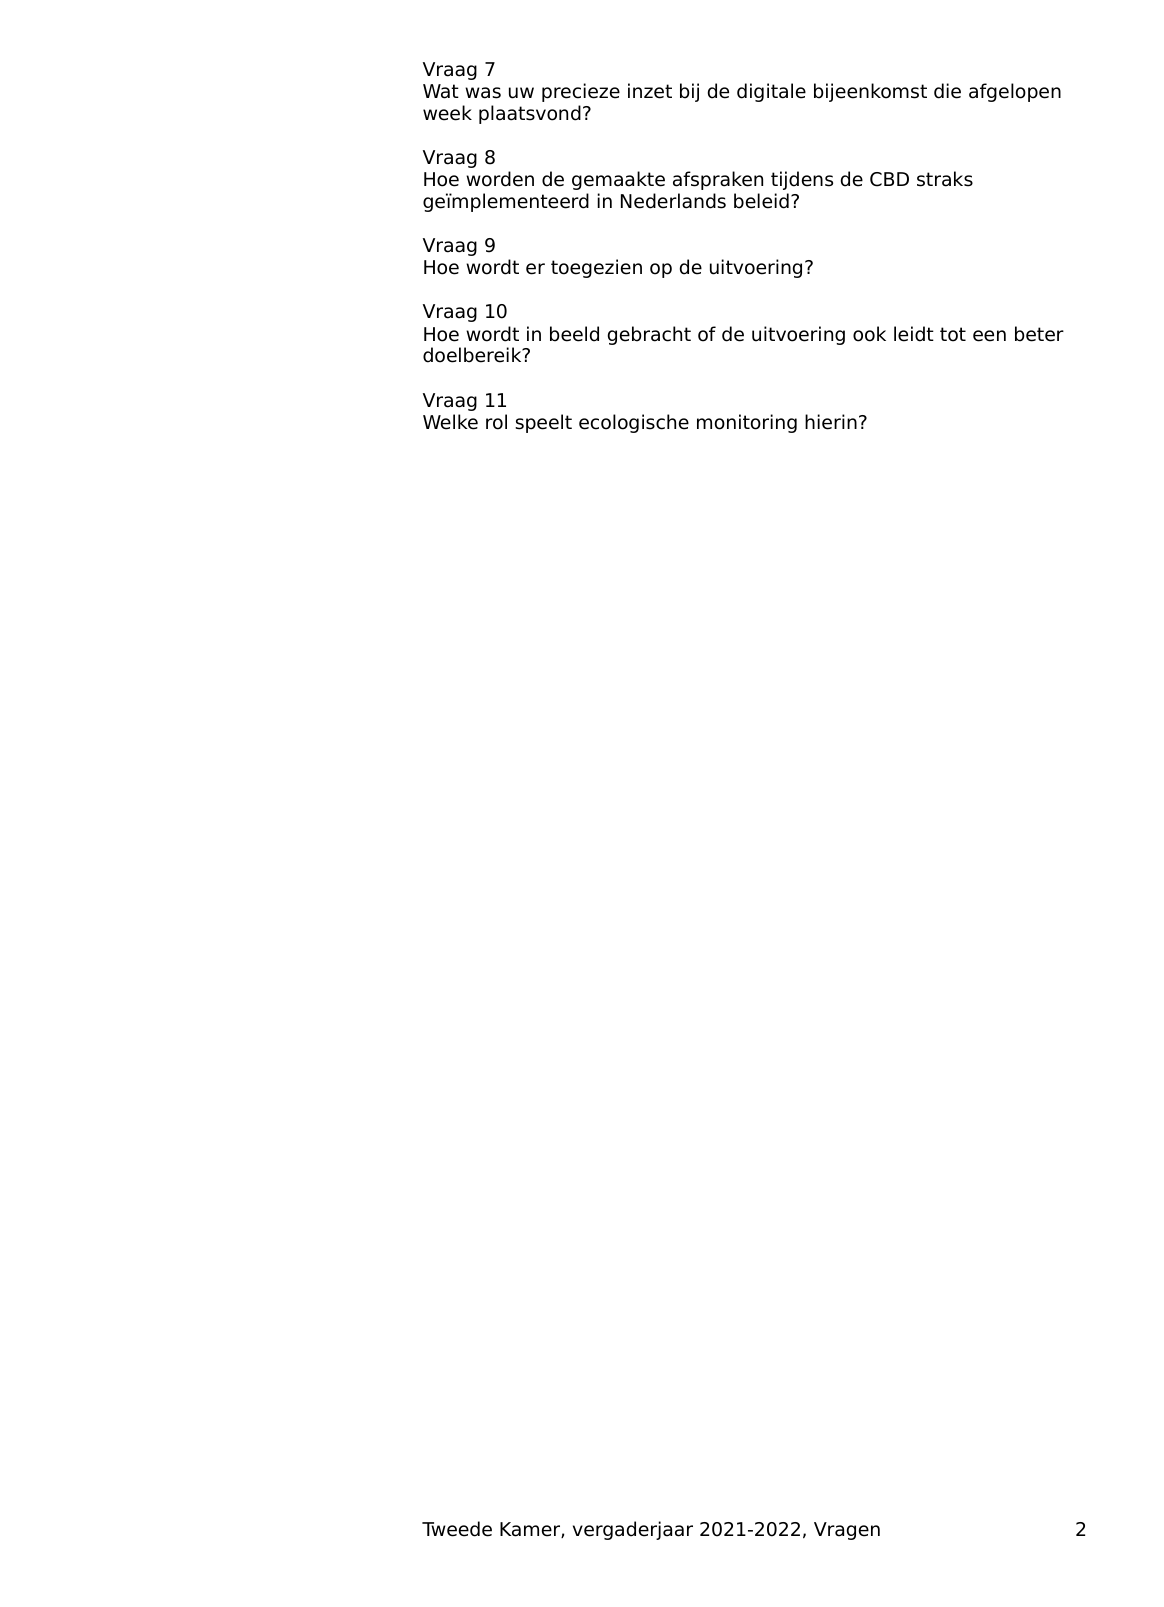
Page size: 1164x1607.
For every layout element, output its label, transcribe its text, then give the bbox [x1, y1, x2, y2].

text Vraag 11 [422, 389, 1087, 412]
text Hoe wordt in beeld gebracht of de uitvoering ook leidt tot een beter doelbereik? [422, 323, 1087, 367]
text Wat was uw precieze inzet bij de digitale bijeenkomst die afgelopen week plaatsvond? [422, 81, 1087, 125]
text Hoe wordt er toegezien op de uitvoering? [422, 257, 1087, 279]
text Vraag 7 [422, 59, 1087, 81]
text Welke rol speelt ecologische monitoring hierin? [422, 412, 1087, 433]
text Vraag 8 [422, 147, 1087, 169]
text Vraag 9 [422, 235, 1087, 257]
text Vraag 10 [422, 301, 1087, 323]
text Hoe worden de gemaakte afspraken tijdens de CBD straks geïmplementeerd in Nederlands beleid? [422, 169, 1087, 213]
